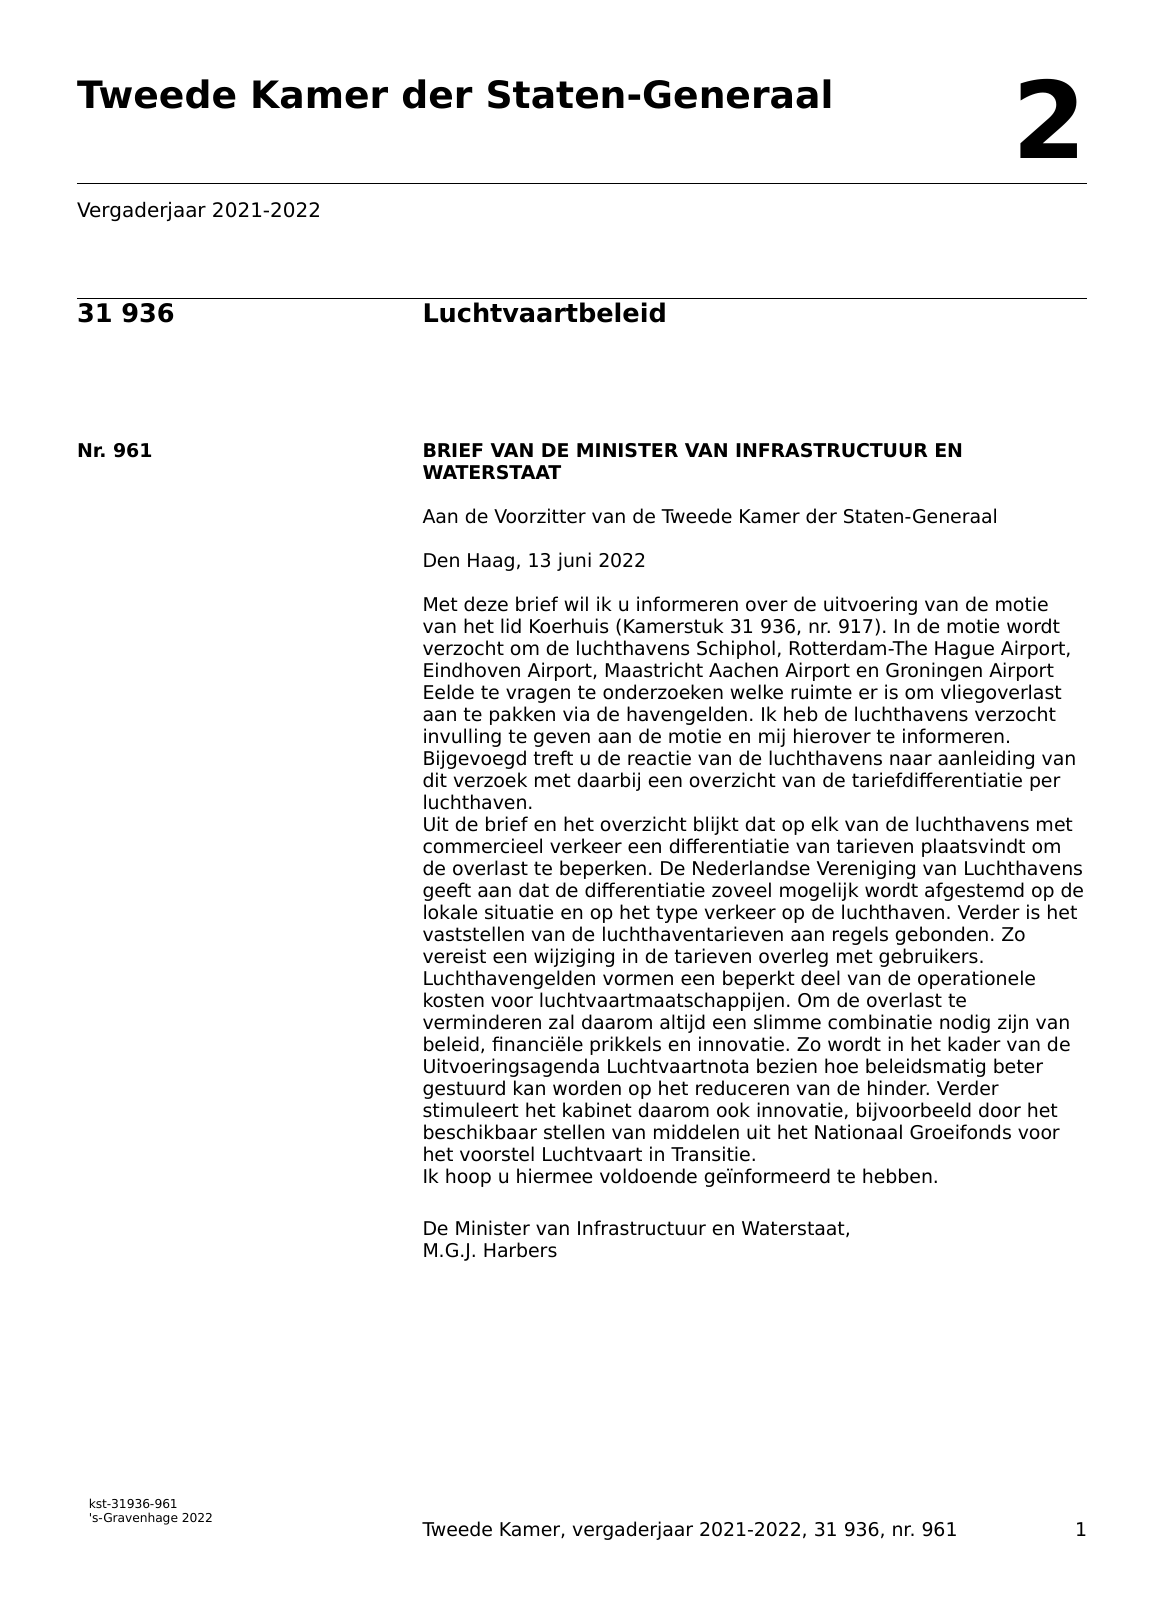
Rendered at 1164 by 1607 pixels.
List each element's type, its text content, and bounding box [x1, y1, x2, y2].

text Uit de brief en het overzicht blijkt dat op elk van de luchthavens met commercieel verkeer een differentiatie van tarieven plaatsvindt om de overlast te beperken. De Nederlandse Vereniging van Luchthavens geeft aan dat de differentiatie zoveel mogelijk wordt afgestemd op de lokale situatie en op het type verkeer op de luchthaven. Verder is het vaststellen van de luchthaventarieven aan regels gebonden. Zo vereist een wijziging in de tarieven overleg met gebruikers. [422, 814, 1087, 968]
text 's-Gravenhage 2022 [88, 1511, 323, 1525]
text Den Haag, 13 juni 2022 [422, 550, 1087, 572]
text De Minister van Infrastructuur en Waterstaat, M.G.J. Harbers [422, 1218, 1087, 1262]
text Luchthavengelden vormen een beperkt deel van de operationele kosten voor luchtvaartmaatschappijen. Om de overlast te verminderen zal daarom altijd een slimme combinatie nodig zijn van beleid, financiële prikkels en innovatie. Zo wordt in het kader van de Uitvoeringsagenda Luchtvaartnota bezien hoe beleidsmatig beter gestuurd kan worden op het reduceren van de hinder. Verder stimuleert het kabinet daarom ook innovatie, bijvoorbeeld door het beschikbaar stellen van middelen uit het Nationaal Groeifonds voor het voorstel Luchtvaart in Transitie. [422, 968, 1087, 1166]
text kst-31936-961 [88, 1497, 323, 1511]
text Aan de Voorzitter van de Tweede Kamer der Staten-Generaal [422, 506, 1087, 528]
subtitle Nr. 961 BRIEF VAN DE MINISTER VAN INFRASTRUCTUUR EN WATERSTAAT [77, 440, 1087, 484]
subtitle 31 936 Luchtvaartbeleid [77, 299, 1087, 329]
text Met deze brief wil ik u informeren over de uitvoering van de motie van het lid Koerhuis (Kamerstuk 31 936, nr. 917). In de motie wordt verzocht om de luchthavens Schiphol, Rotterdam-The Hague Airport, Eindhoven Airport, Maastricht Aachen Airport en Groningen Airport Eelde te vragen te onderzoeken welke ruimte er is om vliegoverlast aan te pakken via de havengelden. Ik heb de luchthavens verzocht invulling te geven aan de motie en mij hierover te informeren. Bijgevoegd treft u de reactie van de luchthavens naar aanleiding van dit verzoek met daarbij een overzicht van de tariefdifferentiatie per luchthaven. [422, 594, 1087, 814]
table_header Tweede Kamer der Staten-Generaal [77, 59, 886, 183]
text Ik hoop u hiermee voldoende geïnformeerd te hebben. [422, 1166, 1087, 1188]
table_header 2 [886, 59, 1087, 183]
table_cell Vergaderjaar 2021-2022 [77, 184, 1087, 298]
